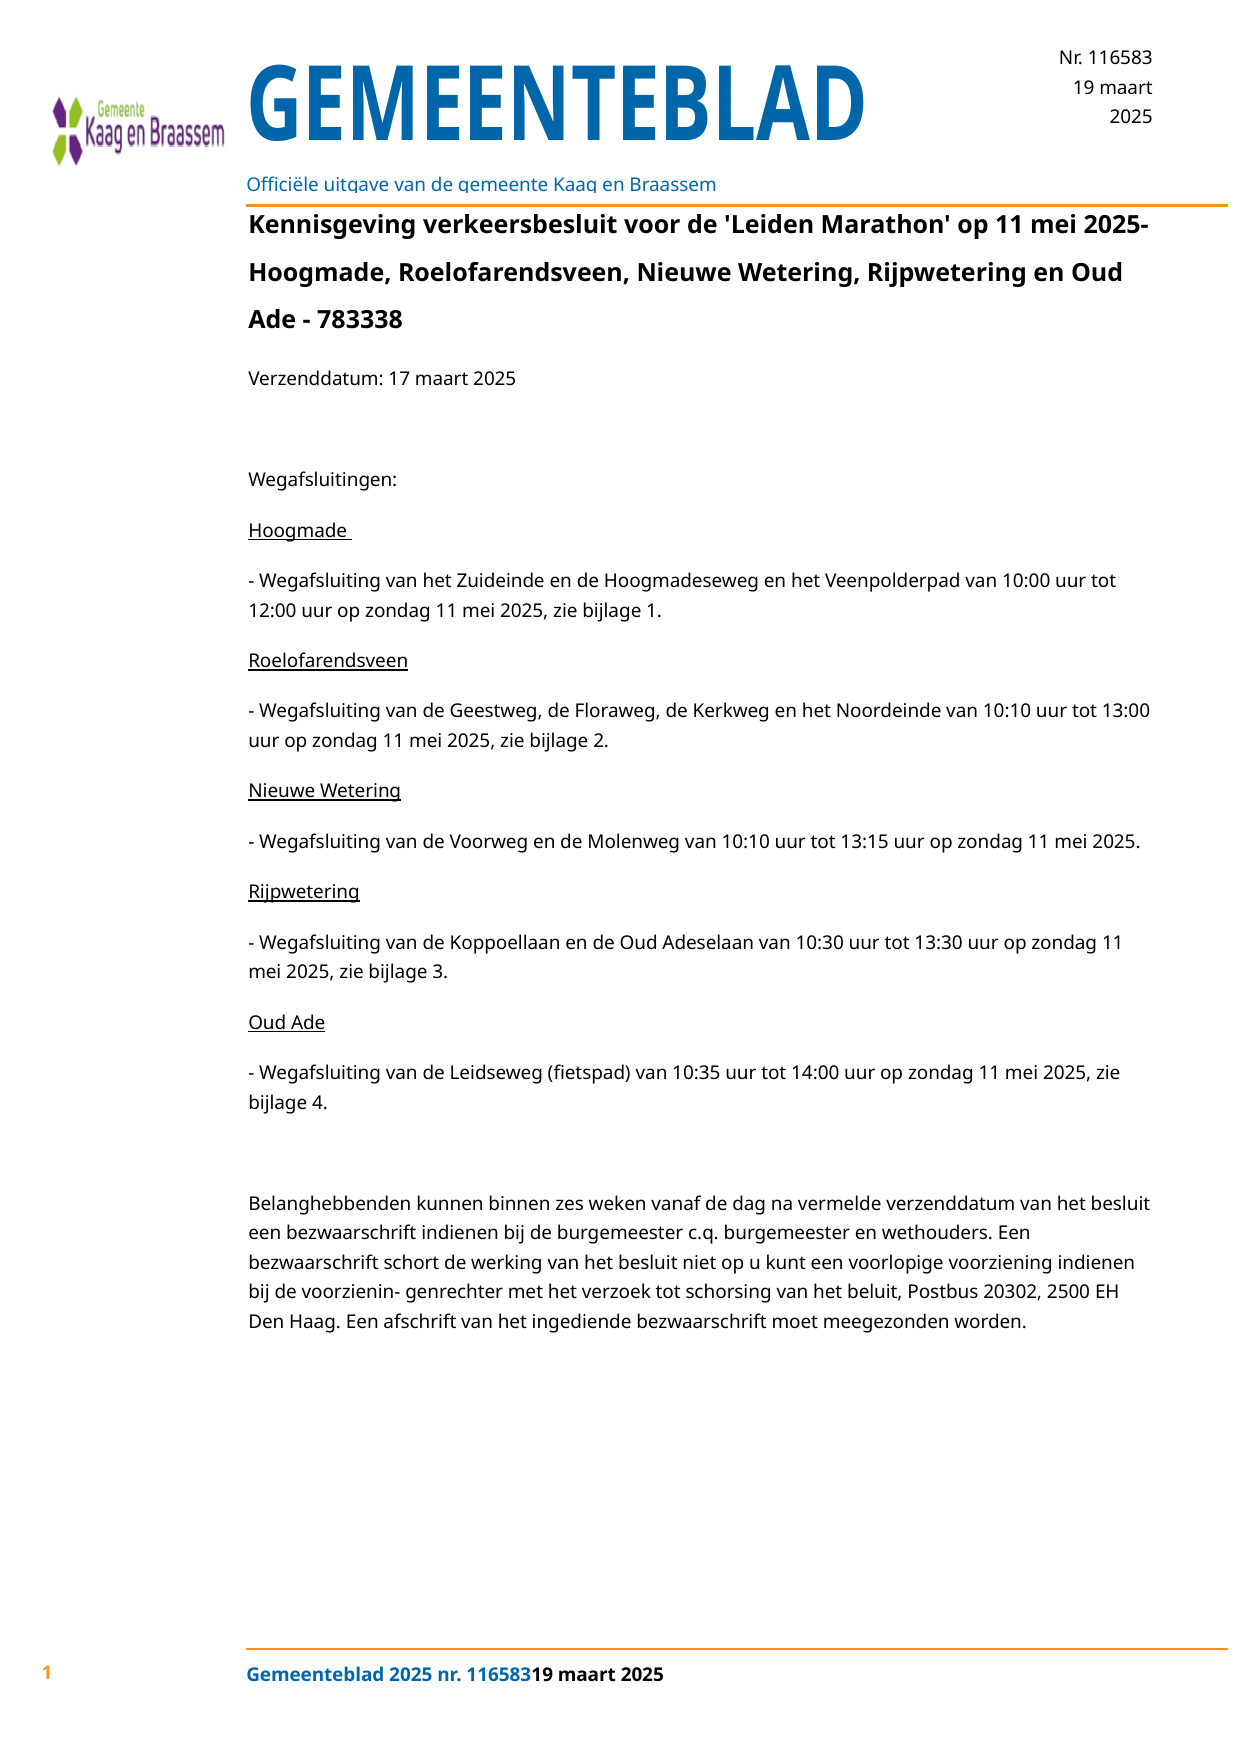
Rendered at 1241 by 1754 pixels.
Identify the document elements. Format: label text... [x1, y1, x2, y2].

text - Wegafsluiting van de Leidseweg (fietspad) van 10:35 uur tot 14:00 uur op zondag 11 mei 2025, zie bijlage 4. [248, 1059, 1152, 1114]
text Hoogmade [248, 517, 1152, 542]
text - Wegafsluiting van de Voorweg en de Molenweg van 10:10 uur tot 13:15 uur op zondag 11 mei 2025. [248, 828, 1152, 854]
text Rijpwetering [248, 878, 1152, 904]
text Wegafsluitingen: [248, 466, 1152, 492]
text Nieuwe Wetering [248, 778, 1152, 803]
text - Wegafsluiting van de Geestweg, de Floraweg, de Kerkweg en het Noordeinde van 10:10 uur tot 13:00 uur op zondag 11 mei 2025, zie bijlage 2. [248, 698, 1152, 753]
text Oud Ade [248, 1009, 1152, 1034]
text - Wegafsluiting van de Koppoellaan en de Oud Adeselaan van 10:30 uur tot 13:30 uur op zondag 11 mei 2025, zie bijlage 3. [248, 929, 1152, 984]
text Verzenddatum: 17 maart 2025 [248, 366, 1152, 391]
text - Wegafsluiting van het Zuideinde en de Hoogmadeseweg en het Veenpolderpad van 10:00 uur tot 12:00 uur op zondag 11 mei 2025, zie bijlage 1. [248, 567, 1152, 622]
text Belanghebbenden kunnen binnen zes weken vanaf de dag na vermelde verzenddatum van het besluit een bezwaarschrift indienen bij de burgemeester c.q. burgemeester en wethouders. Een bezwaarschrift schort de werking van het besluit niet op u kunt een voorlopige voorziening indienen bij de voorzienin- genrechter met het verzoek tot schorsing van het beluit, Postbus 20302, 2500 EH Den Haag. Een afschrift van het ingediende bezwaarschrift moet meegezonden worden. [248, 1190, 1152, 1334]
text Roelofarendsveen [248, 647, 1152, 673]
text Kennisgeving verkeersbesluit voor de 'Leiden Marathon' op 11 mei 2025- Hoogmade, Roelofarendsveen, Nieuwe Wetering, Rijpwetering en Oud Ade - 783338 [248, 207, 1152, 336]
picture [41, 47, 231, 172]
